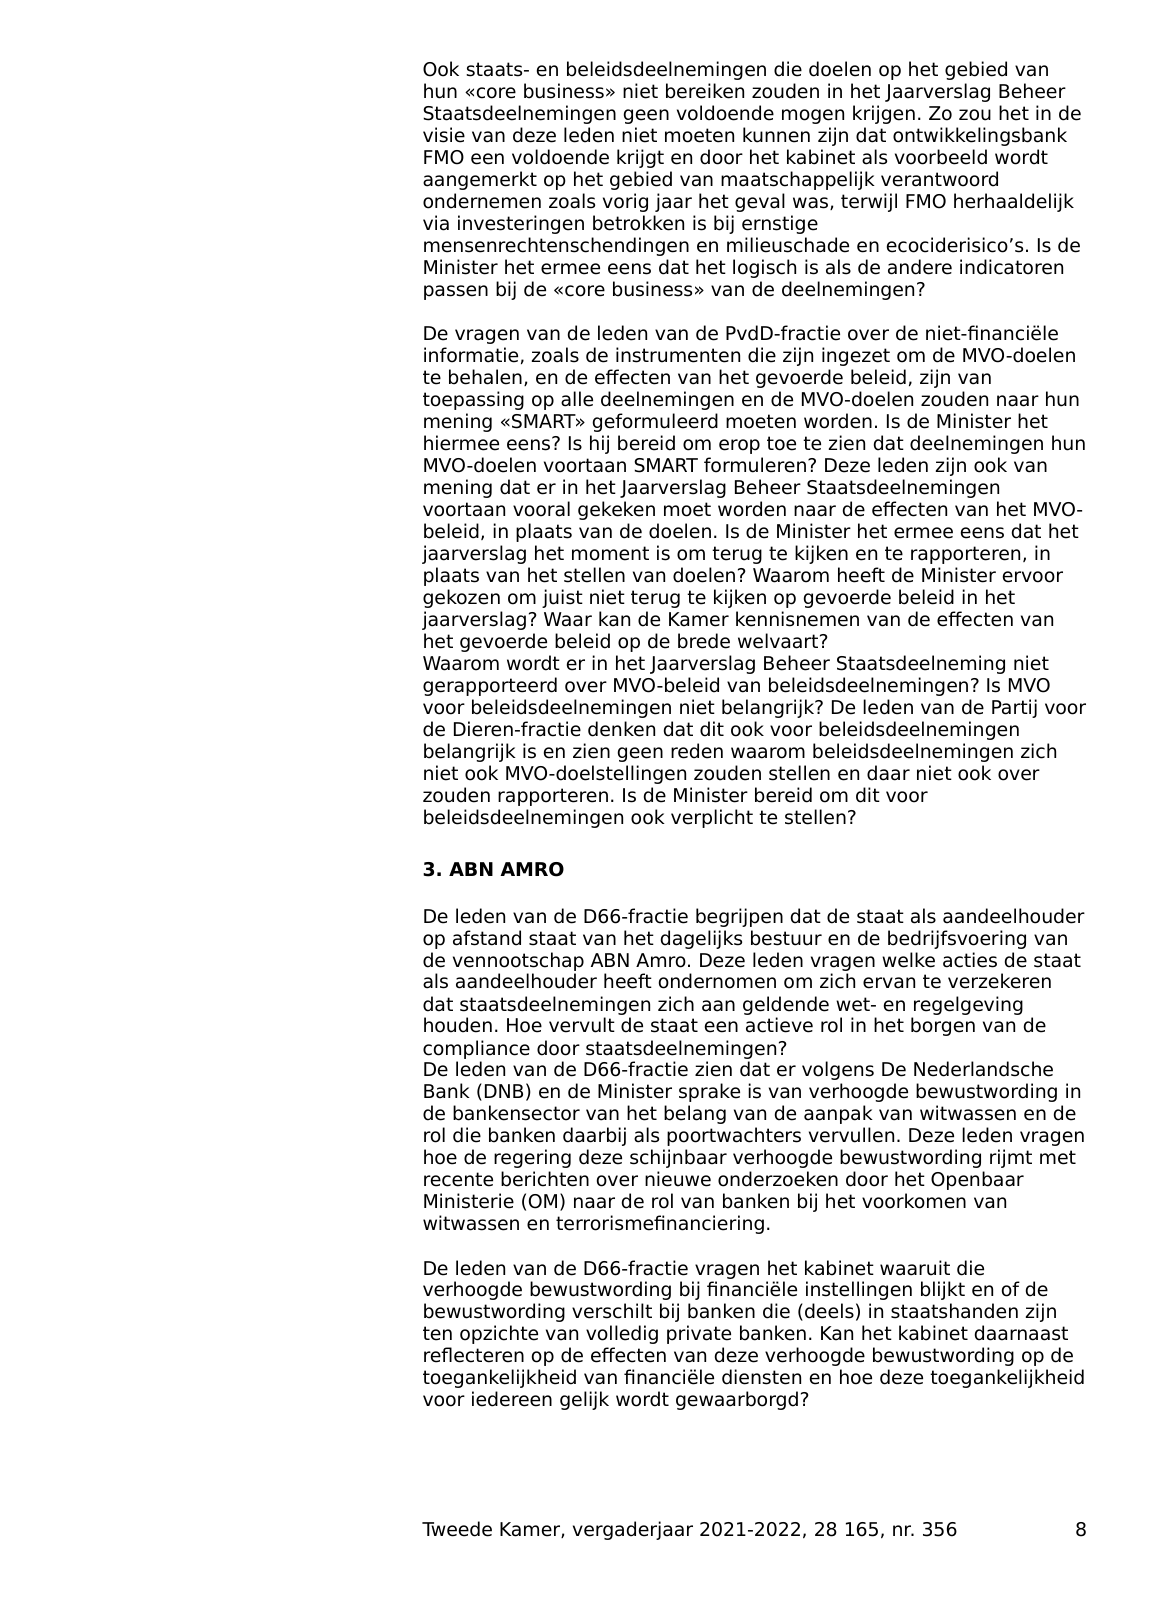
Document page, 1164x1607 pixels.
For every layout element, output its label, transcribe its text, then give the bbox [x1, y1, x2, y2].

text De leden van de D66-fractie vragen het kabinet waaruit die verhoogde bewustwording bij financiële instellingen blijkt en of de bewustwording verschilt bij banken die (deels) in staatshanden zijn ten opzichte van volledig private banken. Kan het kabinet daarnaast reflecteren op de effecten van deze verhoogde bewustwording op de toegankelijkheid van financiële diensten en hoe deze toegankelijkheid voor iedereen gelijk wordt gewaarborgd? [422, 1257, 1087, 1411]
text De vragen van de leden van de PvdD-fractie over de niet-financiële informatie, zoals de instrumenten die zijn ingezet om de MVO-doelen te behalen, en de effecten van het gevoerde beleid, zijn van toepassing op alle deelnemingen en de MVO-doelen zouden naar hun mening «SMART» geformuleerd moeten worden. Is de Minister het hiermee eens? Is hij bereid om erop toe te zien dat deelnemingen hun MVO-doelen voortaan SMART formuleren? Deze leden zijn ook van mening dat er in het Jaarverslag Beheer Staatsdeelnemingen voortaan vooral gekeken moet worden naar de effecten van het MVO-beleid, in plaats van de doelen. Is de Minister het ermee eens dat het jaarverslag het moment is om terug te kijken en te rapporteren, in plaats van het stellen van doelen? Waarom heeft de Minister ervoor gekozen om juist niet terug te kijken op gevoerde beleid in het jaarverslag? Waar kan de Kamer kennisnemen van de effecten van het gevoerde beleid op de brede welvaart? [422, 323, 1087, 653]
text De leden van de D66-fractie begrijpen dat de staat als aandeelhouder op afstand staat van het dagelijks bestuur en de bedrijfsvoering van de vennootschap ABN Amro. Deze leden vragen welke acties de staat als aandeelhouder heeft ondernomen om zich ervan te verzekeren dat staatsdeelnemingen zich aan geldende wet- en regelgeving houden. Hoe vervult de staat een actieve rol in het borgen van de compliance door staatsdeelnemingen? [422, 906, 1087, 1059]
text Ook staats- en beleidsdeelnemingen die doelen op het gebied van hun «core business» niet bereiken zouden in het Jaarverslag Beheer Staatsdeelnemingen geen voldoende mogen krijgen. Zo zou het in de visie van deze leden niet moeten kunnen zijn dat ontwikkelingsbank FMO een voldoende krijgt en door het kabinet als voorbeeld wordt aangemerkt op het gebied van maatschappelijk verantwoord ondernemen zoals vorig jaar het geval was, terwijl FMO herhaaldelijk via investeringen betrokken is bij ernstige mensenrechtenschendingen en milieuschade en ecociderisico’s. Is de Minister het ermee eens dat het logisch is als de andere indicatoren passen bij de «core business» van de deelnemingen? [422, 59, 1087, 301]
text De leden van de D66-fractie zien dat er volgens De Nederlandsche Bank (DNB) en de Minister sprake is van verhoogde bewustwording in de bankensector van het belang van de aanpak van witwassen en de rol die banken daarbij als poortwachters vervullen. Deze leden vragen hoe de regering deze schijnbaar verhoogde bewustwording rijmt met recente berichten over nieuwe onderzoeken door het Openbaar Ministerie (OM) naar de rol van banken bij het voorkomen van witwassen en terrorismefinanciering. [422, 1059, 1087, 1235]
subtitle 3. ABN AMRO [422, 858, 1087, 881]
text Waarom wordt er in het Jaarverslag Beheer Staatsdeelneming niet gerapporteerd over MVO-beleid van beleidsdeelnemingen? Is MVO voor beleidsdeelnemingen niet belangrijk? De leden van de Partij voor de Dieren-fractie denken dat dit ook voor beleidsdeelnemingen belangrijk is en zien geen reden waarom beleidsdeelnemingen zich niet ook MVO-doelstellingen zouden stellen en daar niet ook over zouden rapporteren. Is de Minister bereid om dit voor beleidsdeelnemingen ook verplicht te stellen? [422, 653, 1087, 828]
